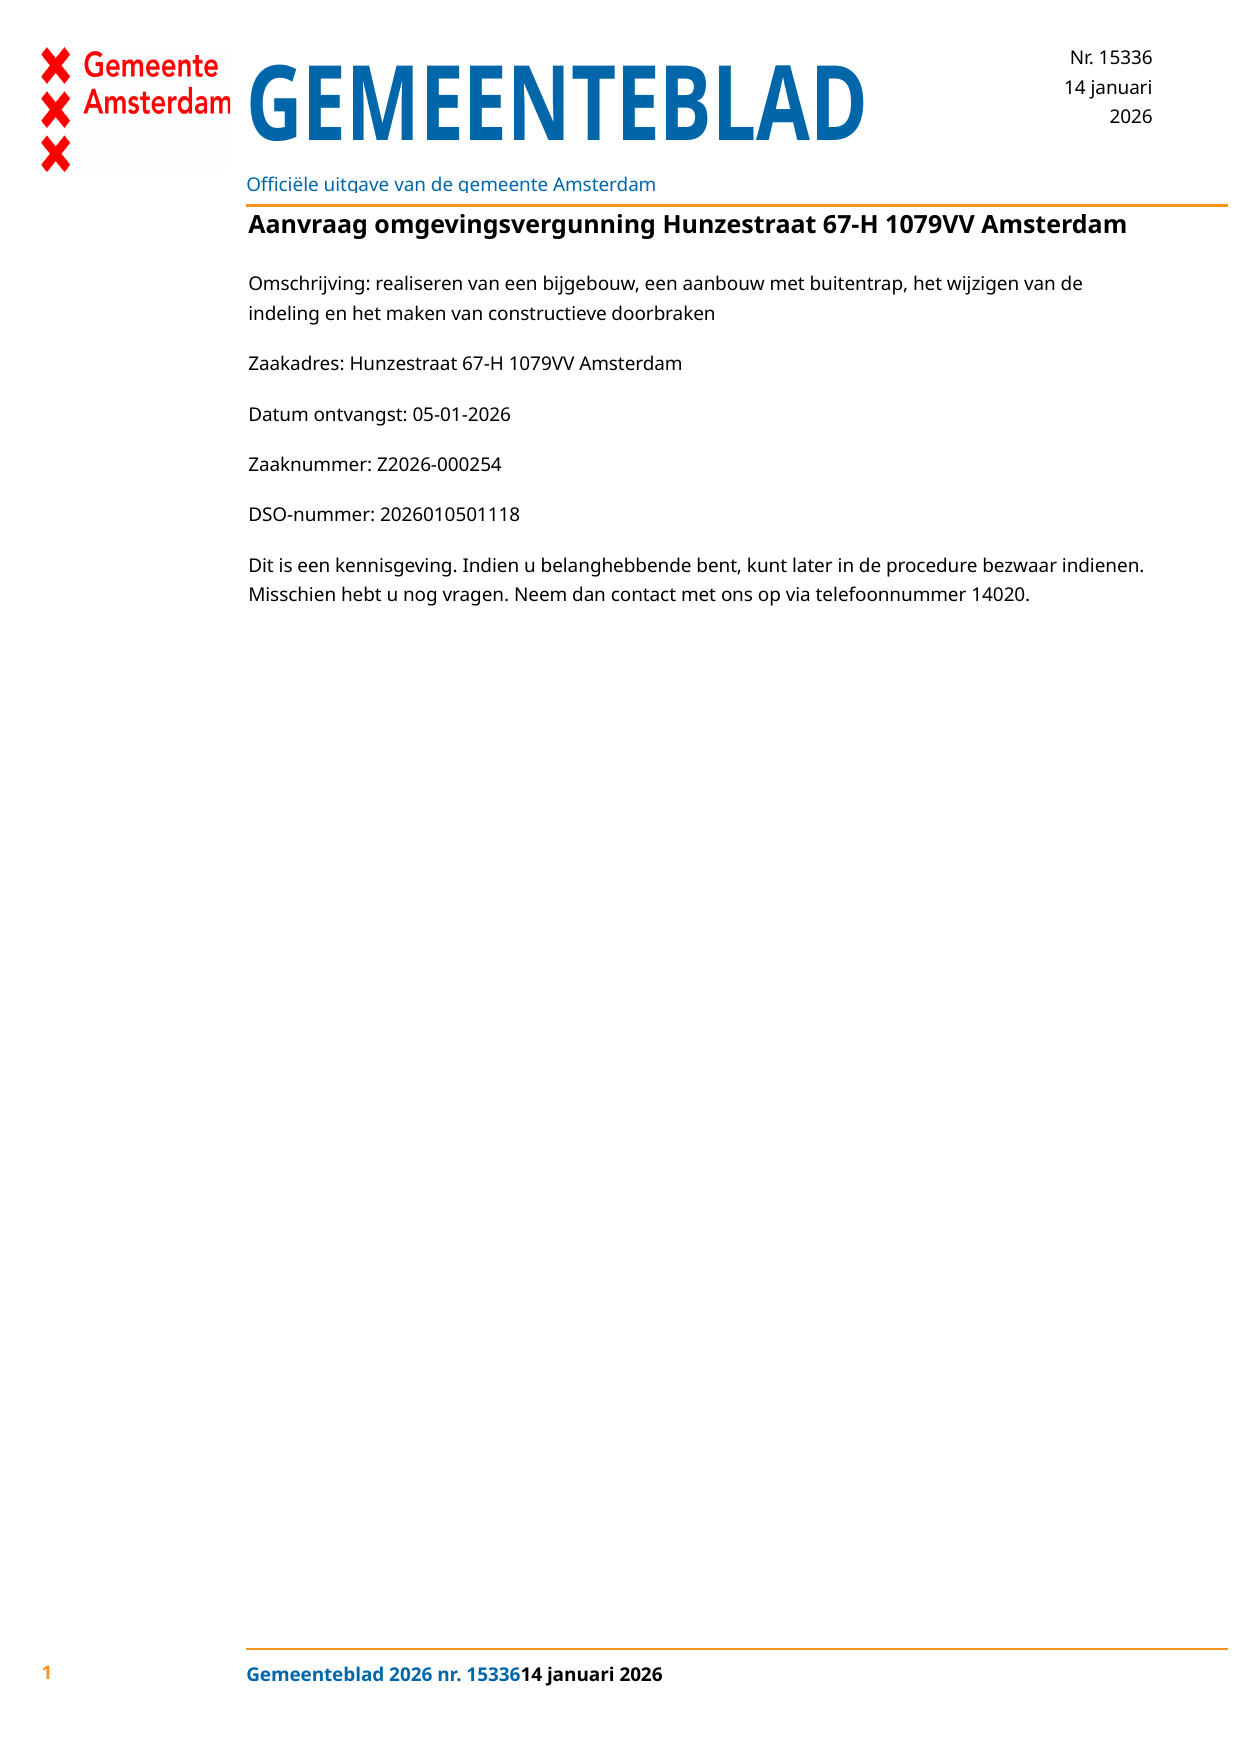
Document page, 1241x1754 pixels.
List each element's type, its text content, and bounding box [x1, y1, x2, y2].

text Datum ontvangst: 05-01-2026 [248, 401, 1152, 426]
text Dit is een kennisgeving. Indien u belanghebbende bent, kunt later in de procedure bezwaar indienen. Misschien hebt u nog vragen. Neem dan contact met ons op via telefoonnummer 14020. [248, 552, 1152, 607]
text Zaakadres: Hunzestraat 67-H 1079VV Amsterdam [248, 350, 1152, 376]
text Omschrijving: realiseren van een bijgebouw, een aanbouw met buitentrap, het wijzigen van de indeling en het maken van constructieve doorbraken [248, 270, 1152, 326]
picture [41, 47, 231, 172]
text DSO-nummer: 2026010501118 [248, 502, 1152, 527]
text Aanvraag omgevingsvergunning Hunzestraat 67-H 1079VV Amsterdam [248, 207, 1152, 241]
text Zaaknummer: Z2026-000254 [248, 451, 1152, 477]
